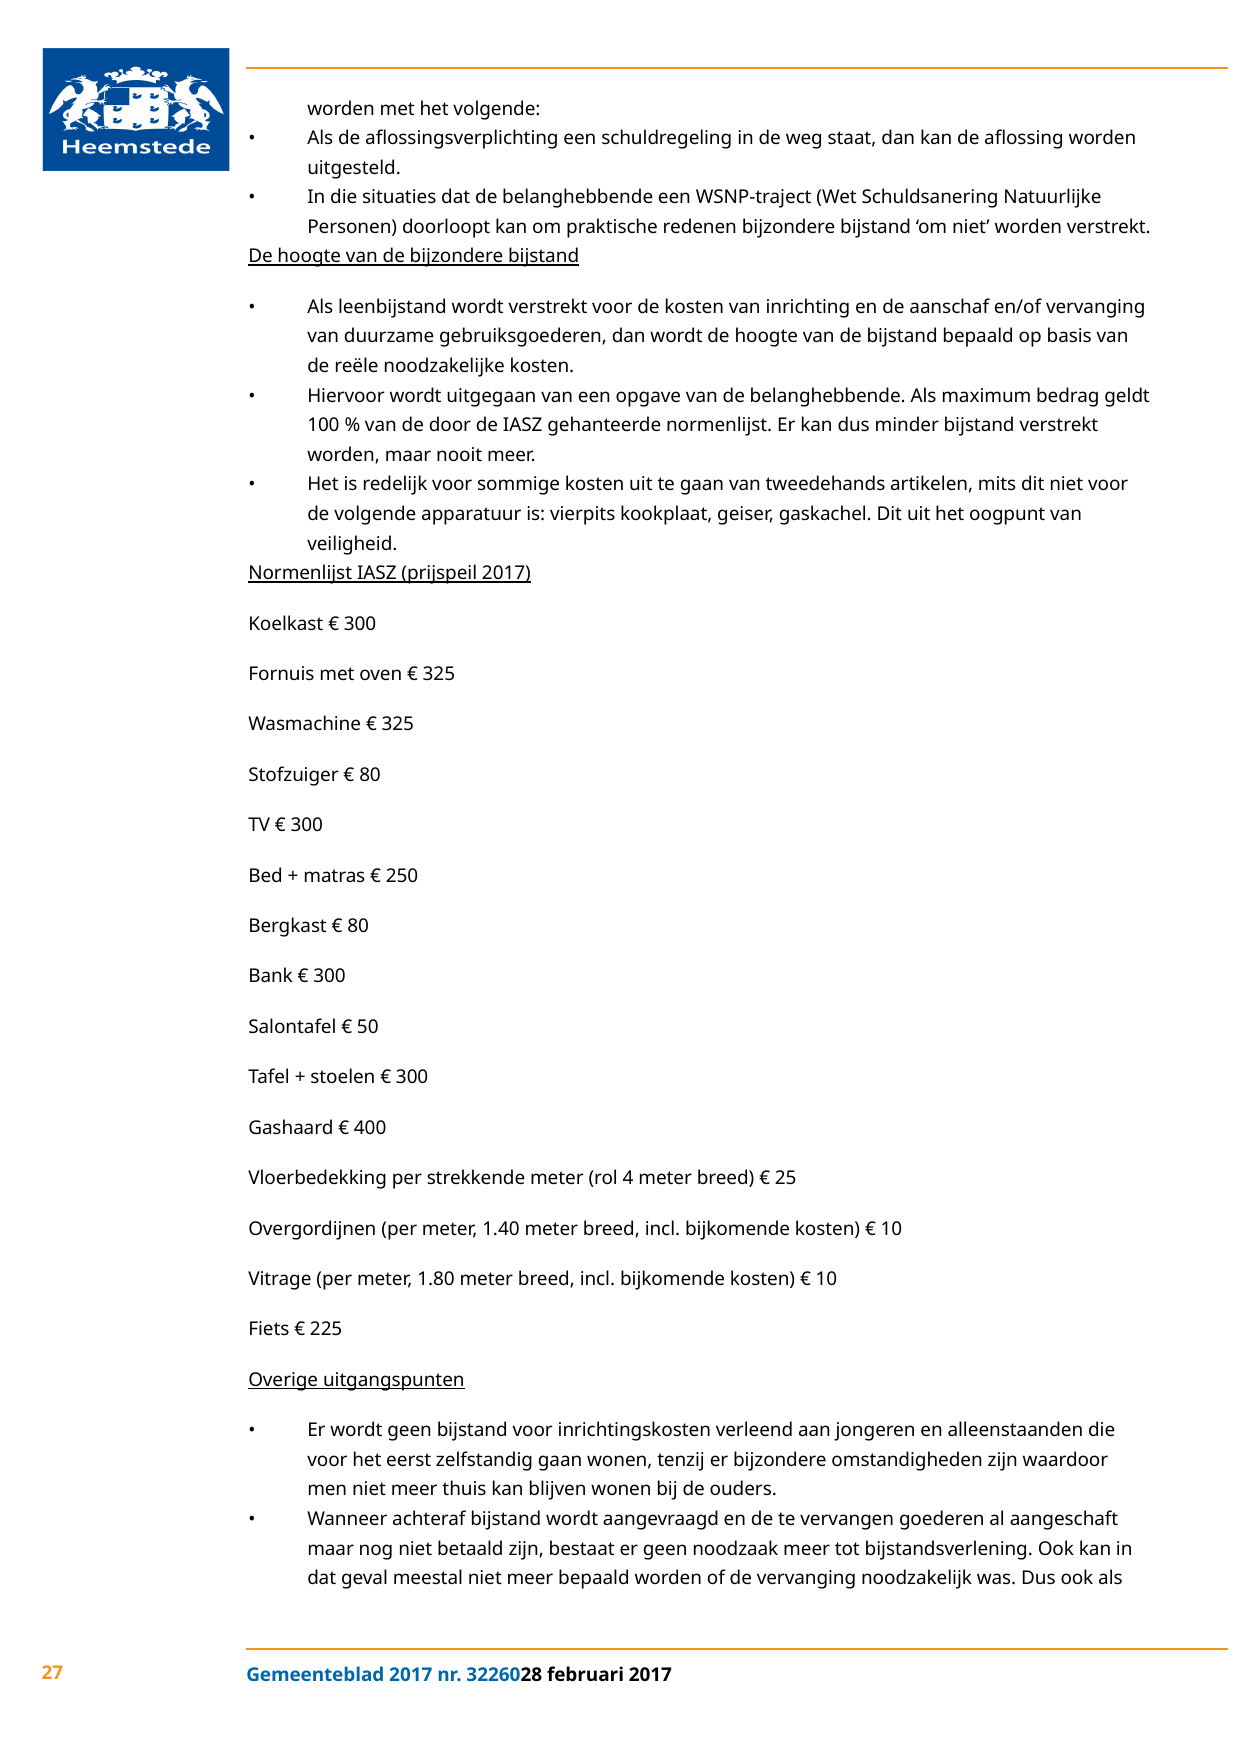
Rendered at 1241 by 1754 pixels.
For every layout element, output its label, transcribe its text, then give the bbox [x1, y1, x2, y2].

list worden met het volgende: [248, 95, 1152, 121]
text Normenlijst IASZ (prijspeil 2017) [248, 559, 1152, 585]
text Overgordijnen (per meter, 1.40 meter breed, incl. bijkomende kosten) € 10 [248, 1215, 1152, 1241]
text Bergkast € 80 [248, 912, 1152, 938]
list Als leenbijstand wordt verstrekt voor de kosten van inrichting en de aanschaf en/of vervanging van duurzame gebruiksgoederen, dan wordt de hoogte van de bijstand bepaald op basis van de reële noodzakelijke kosten. [248, 293, 1152, 378]
text De hoogte van de bijzondere bijstand [248, 243, 1152, 268]
text Wasmachine € 325 [248, 711, 1152, 736]
list Hiervoor wordt uitgegaan van een opgave van de belanghebbende. Als maximum bedrag geldt 100 % van de door de IASZ gehanteerde normenlijst. Er kan dus minder bijstand verstrekt worden, maar nooit meer. [248, 382, 1152, 467]
text Gashaard € 400 [248, 1114, 1152, 1140]
list Er wordt geen bijstand voor inrichtingskosten verleend aan jongeren en alleenstaanden die voor het eerst zelfstandig gaan wonen, tenzij er bijzondere omstandigheden zijn waardoor men niet meer thuis kan blijven wonen bij de ouders. [248, 1416, 1152, 1501]
list Het is redelijk voor sommige kosten uit te gaan van tweedehands artikelen, mits dit niet voor de volgende apparatuur is: vierpits kookplaat, geiser, gaskachel. Dit uit het oogpunt van veiligheid. [248, 471, 1152, 556]
text Overige uitgangspunten [248, 1366, 1152, 1392]
list In die situaties dat de belanghebbende een WSNP-traject (Wet Schuldsanering Natuurlijke Personen) doorloopt kan om praktische redenen bijzondere bijstand ‘om niet’ worden verstrekt. [248, 183, 1152, 239]
text Koelkast € 300 [248, 610, 1152, 636]
text Bed + matras € 250 [248, 862, 1152, 888]
text Salontafel € 50 [248, 1013, 1152, 1039]
text Fornuis met oven € 325 [248, 660, 1152, 686]
text Vloerbedekking per strekkende meter (rol 4 meter breed) € 25 [248, 1164, 1152, 1190]
list Als de aflossingsverplichting een schuldregeling in de weg staat, dan kan de aflossing worden uitgesteld. [248, 124, 1152, 180]
text Tafel + stoelen € 300 [248, 1063, 1152, 1089]
list Wanneer achteraf bijstand wordt aangevraagd en de te vervangen goederen al aangeschaft maar nog niet betaald zijn, bestaat er geen noodzaak meer tot bijstandsverlening. Ook kan in dat geval meestal niet meer bepaald worden of de vervanging noodzakelijk was. Dus ook als [248, 1505, 1152, 1590]
text TV € 300 [248, 811, 1152, 837]
text Vitrage (per meter, 1.80 meter breed, incl. bijkomende kosten) € 10 [248, 1265, 1152, 1291]
text Fiets € 225 [248, 1316, 1152, 1341]
text Bank € 300 [248, 963, 1152, 988]
picture [41, 47, 231, 172]
text Stofzuiger € 80 [248, 761, 1152, 787]
